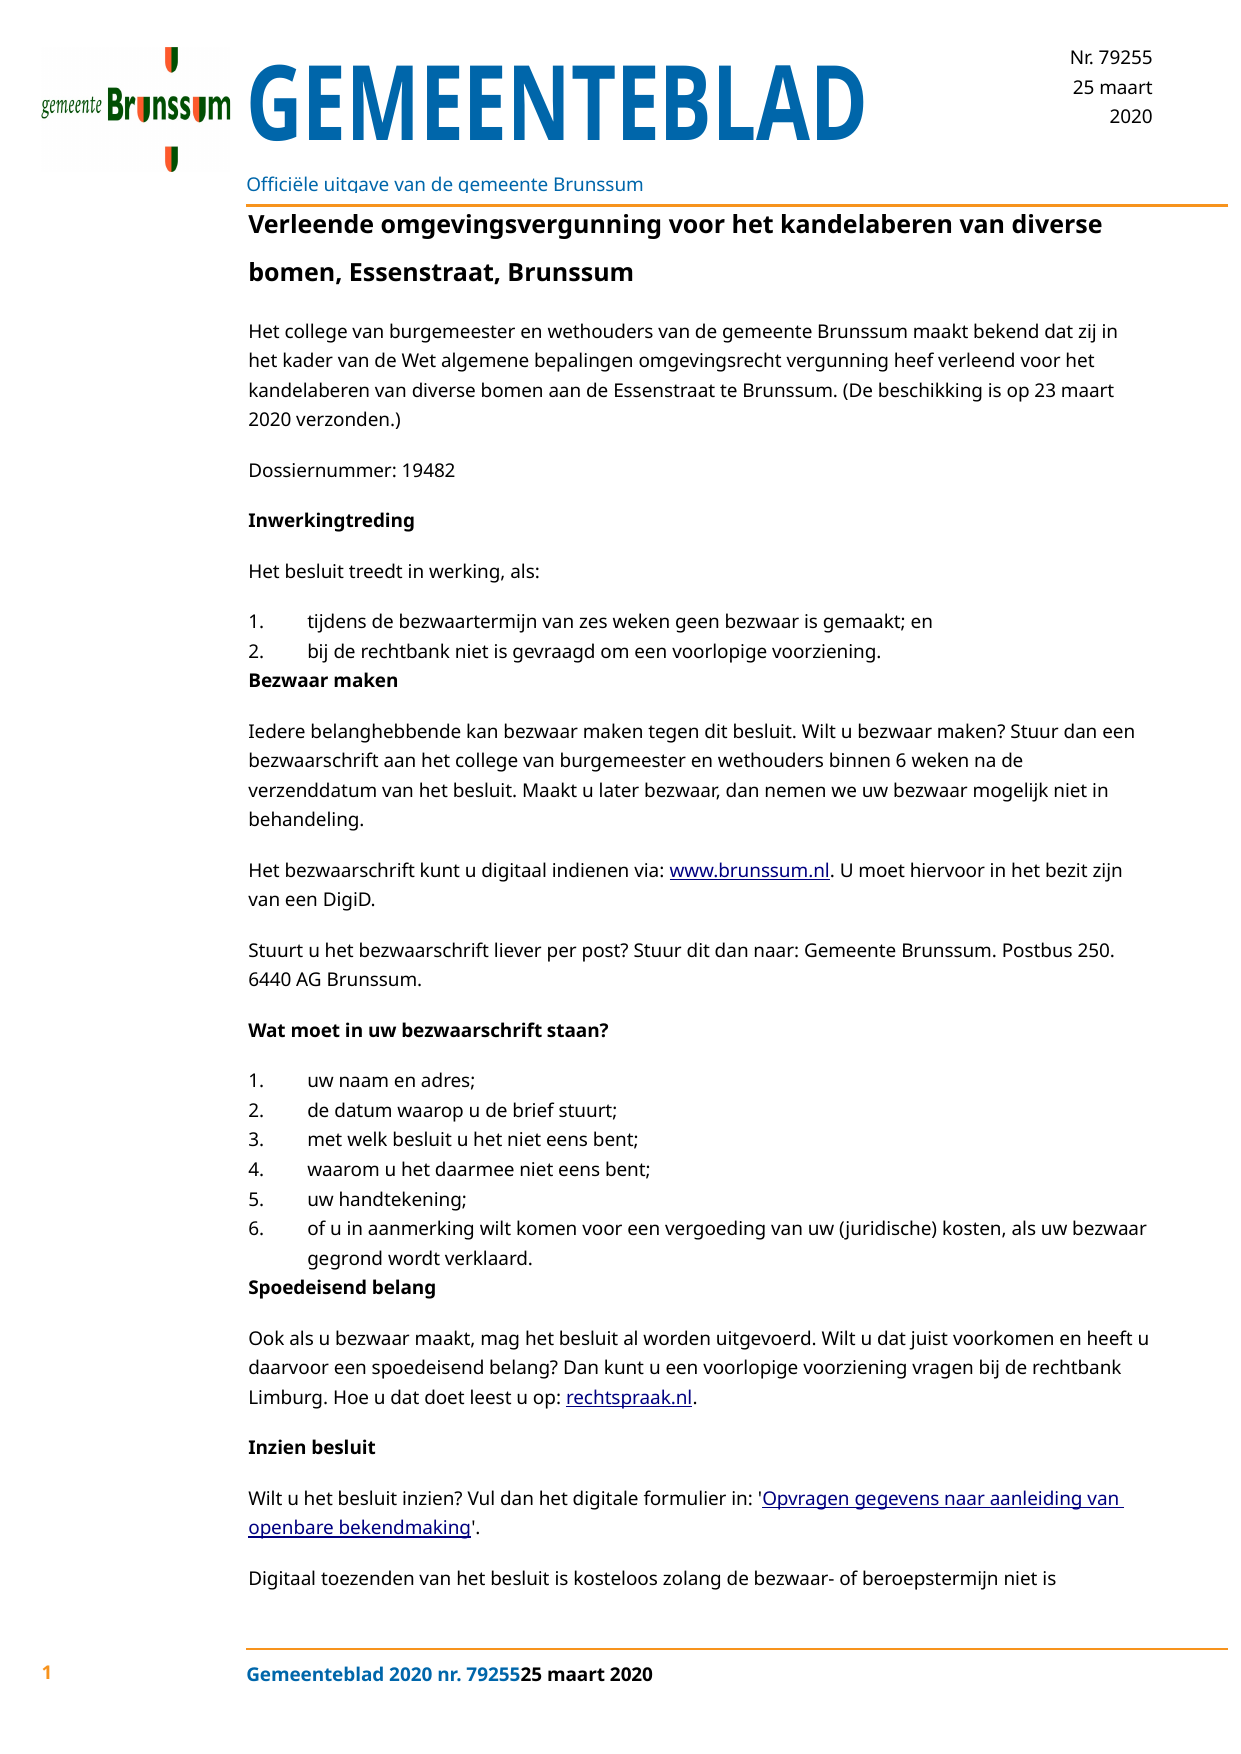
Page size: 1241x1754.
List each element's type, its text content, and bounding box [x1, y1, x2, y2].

text Digitaal toezenden van het besluit is kosteloos zolang de bezwaar- of beroepstermijn niet is [248, 1565, 1152, 1591]
text Inwerkingtreding [248, 507, 1152, 533]
list uw naam en adres; [248, 1067, 1152, 1093]
list de datum waarop u de brief stuurt; [248, 1097, 1152, 1123]
text Dossiernummer: 19482 [248, 457, 1152, 483]
list met welk besluit u het niet eens bent; [248, 1127, 1152, 1152]
text Het bezwaarschrift kunt u digitaal indienen via: www.brunssum.nl. U moet hiervoor in het bezit zijn van een DigiD. [248, 857, 1152, 912]
picture [41, 47, 231, 172]
text Verleende omgevingsvergunning voor het kandelaberen van diverse bomen, Essenstraat, Brunssum [248, 207, 1152, 288]
list of u in aanmerking wilt komen voor een vergoeding van uw (juridische) kosten, als uw bezwaar gegrond wordt verklaard. [248, 1215, 1152, 1271]
list tijdens de bezwaartermijn van zes weken geen bezwaar is gemaakt; en [248, 608, 1152, 634]
text Bezwaar maken [248, 667, 1152, 693]
text Inzien besluit [248, 1434, 1152, 1460]
text Wilt u het besluit inzien? Vul dan het digitale formulier in: 'Opvragen gegevens naar aanleiding van openbare bekendmaking'. [248, 1485, 1152, 1540]
text Spoedeisend belang [248, 1274, 1152, 1300]
text Ook als u bezwaar maakt, mag het besluit al worden uitgevoerd. Wilt u dat juist voorkomen en heeft u daarvoor een spoedeisend belang? Dan kunt u een voorlopige voorziening vragen bij de rechtbank Limburg. Hoe u dat doet leest u op: rechtspraak.nl. [248, 1325, 1152, 1410]
list bij de rechtbank niet is gevraagd om een voorlopige voorziening. [248, 638, 1152, 664]
list uw handtekening; [248, 1186, 1152, 1212]
list waarom u het daarmee niet eens bent; [248, 1156, 1152, 1182]
text Het college van burgemeester en wethouders van de gemeente Brunssum maakt bekend dat zij in het kader van de Wet algemene bepalingen omgevingsrecht vergunning heef verleend voor het kandelaberen van diverse bomen aan de Essenstraat te Brunssum. (De beschikking is op 23 maart 2020 verzonden.) [248, 318, 1152, 432]
text Iedere belanghebbende kan bezwaar maken tegen dit besluit. Wilt u bezwaar maken? Stuur dan een bezwaarschrift aan het college van burgemeester en wethouders binnen 6 weken na de verzenddatum van het besluit. Maakt u later bezwaar, dan nemen we uw bezwaar mogelijk niet in behandeling. [248, 718, 1152, 832]
text Stuurt u het bezwaarschrift liever per post? Stuur dit dan naar: Gemeente Brunssum. Postbus 250. 6440 AG Brunssum. [248, 937, 1152, 992]
text Het besluit treedt in werking, als: [248, 558, 1152, 584]
text Wat moet in uw bezwaarschrift staan? [248, 1017, 1152, 1043]
